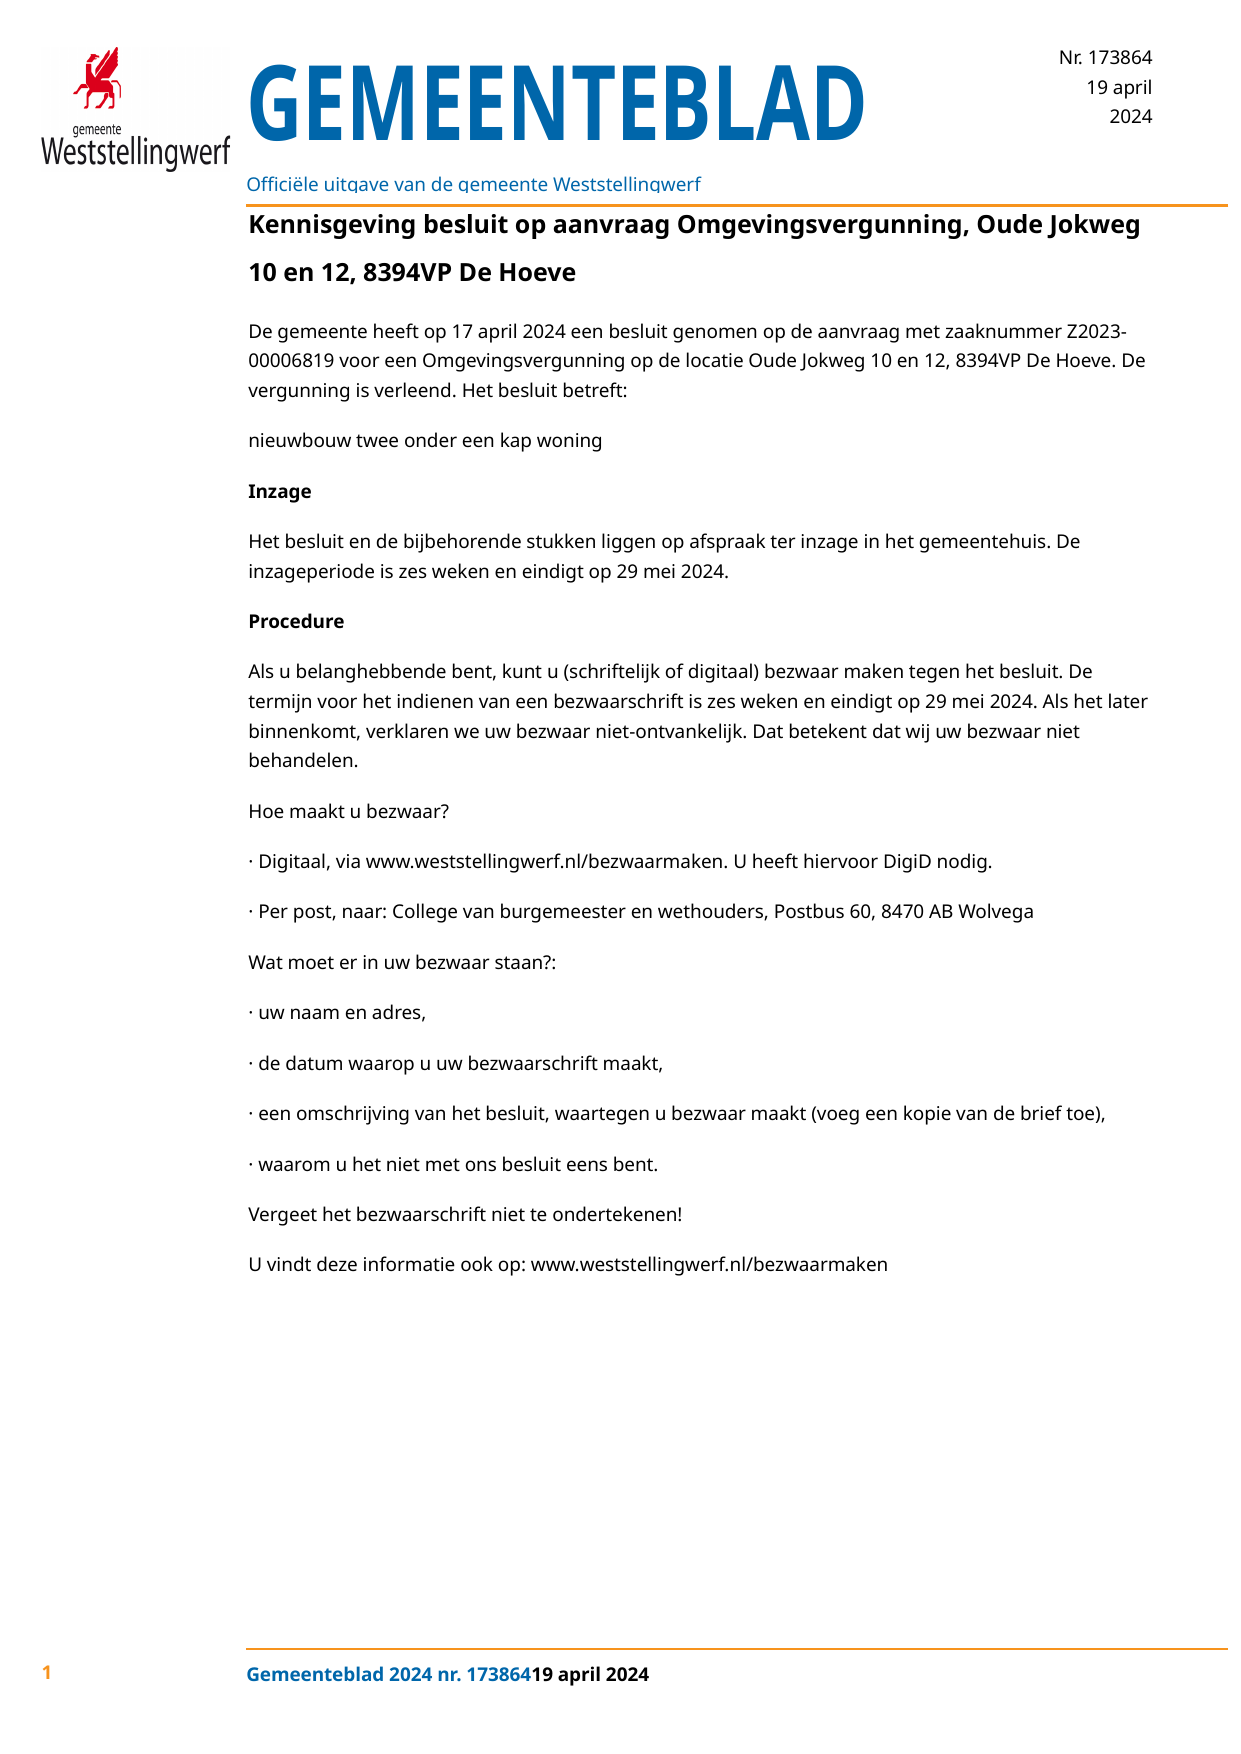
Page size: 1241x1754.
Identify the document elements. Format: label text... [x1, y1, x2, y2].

text · de datum waarop u uw bezwaarschrift maakt, [248, 1050, 1152, 1076]
picture [41, 47, 231, 172]
text Vergeet het bezwaarschrift niet te ondertekenen! [248, 1201, 1152, 1227]
text Hoe maakt u bezwaar? [248, 798, 1152, 824]
text nieuwbouw twee onder een kap woning [248, 427, 1152, 453]
text · een omschrijving van het besluit, waartegen u bezwaar maakt (voeg een kopie van de brief toe), [248, 1100, 1152, 1126]
text · uw naam en adres, [248, 999, 1152, 1025]
text De gemeente heeft op 17 april 2024 een besluit genomen op de aanvraag met zaaknummer Z2023-00006819 voor een Omgevingsvergunning op de locatie Oude Jokweg 10 en 12, 8394VP De Hoeve. De vergunning is verleend. Het besluit betreft: [248, 318, 1152, 403]
text Het besluit en de bijbehorende stukken liggen op afspraak ter inzage in het gemeentehuis. De inzageperiode is zes weken en eindigt op 29 mei 2024. [248, 528, 1152, 584]
text Als u belanghebbende bent, kunt u (schriftelijk of digitaal) bezwaar maken tegen het besluit. De termijn voor het indienen van een bezwaarschrift is zes weken en eindigt op 29 mei 2024. Als het later binnenkomt, verklaren we uw bezwaar niet-ontvankelijk. Dat betekent dat wij uw bezwaar niet behandelen. [248, 659, 1152, 773]
text · waarom u het niet met ons besluit eens bent. [248, 1151, 1152, 1177]
text U vindt deze informatie ook op: www.weststellingwerf.nl/bezwaarmaken [248, 1252, 1152, 1277]
text Kennisgeving besluit op aanvraag Omgevingsvergunning, Oude Jokweg 10 en 12, 8394VP De Hoeve [248, 207, 1152, 288]
text · Digitaal, via www.weststellingwerf.nl/bezwaarmaken. U heeft hiervoor DigiD nodig. [248, 848, 1152, 874]
text Procedure [248, 608, 1152, 634]
text Inzage [248, 478, 1152, 504]
text · Per post, naar: College van burgemeester en wethouders, Postbus 60, 8470 AB Wolvega [248, 899, 1152, 924]
text Wat moet er in uw bezwaar staan?: [248, 949, 1152, 975]
